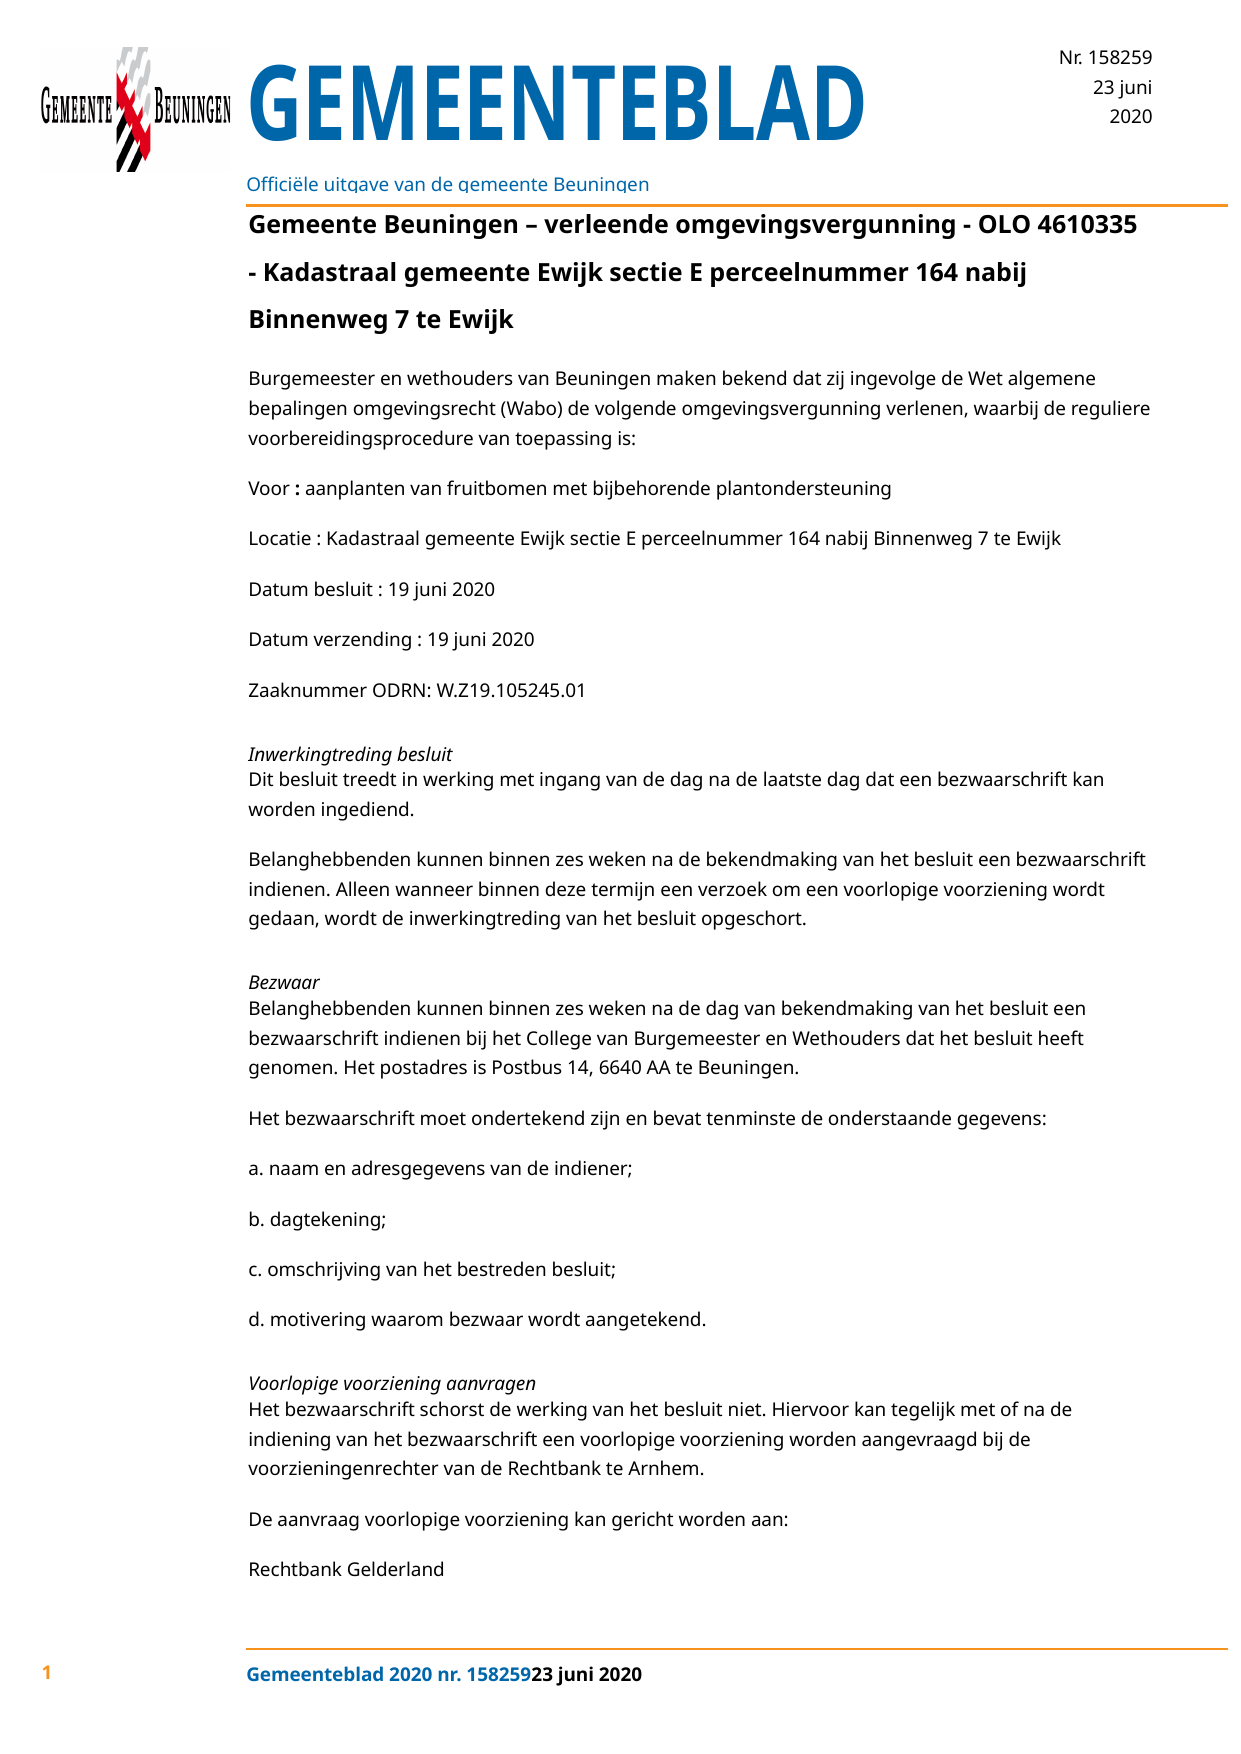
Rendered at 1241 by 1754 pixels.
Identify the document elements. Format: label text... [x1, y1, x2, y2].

text c. omschrijving van het bestreden besluit; [248, 1256, 1152, 1282]
text Burgemeester en wethouders van Beuningen maken bekend dat zij ingevolge de Wet algemene bepalingen omgevingsrecht (Wabo) de volgende omgevingsvergunning verlenen, waarbij de reguliere voorbereidingsprocedure van toepassing is: [248, 366, 1152, 450]
text Voor : aanplanten van fruitbomen met bijbehorende plantondersteuning [248, 475, 1152, 501]
text Rechtbank Gelderland [248, 1556, 1152, 1582]
text Locatie : Kadastraal gemeente Ewijk sectie E perceelnummer 164 nabij Binnenweg 7 te Ewijk [248, 526, 1152, 551]
text Gemeente Beuningen – verleende omgevingsvergunning - OLO 4610335 - Kadastraal gemeente Ewijk sectie E perceelnummer 164 nabij Binnenweg 7 te Ewijk [248, 207, 1152, 336]
text a. naam en adresgegevens van de indiener; [248, 1155, 1152, 1181]
text Belanghebbenden kunnen binnen zes weken na de bekendmaking van het besluit een bezwaarschrift indienen. Alleen wanneer binnen deze termijn een verzoek om een voorlopige voorziening wordt gedaan, wordt de inwerkingtreding van het besluit opgeschort. [248, 846, 1152, 931]
text De aanvraag voorlopige voorziening kan gericht worden aan: [248, 1506, 1152, 1532]
text Zaaknummer ODRN: W.Z19.105245.01 [248, 677, 1152, 702]
text b. dagtekening; [248, 1206, 1152, 1231]
text Belanghebbenden kunnen binnen zes weken na de dag van bekendmaking van het besluit een bezwaarschrift indienen bij het College van Burgemeester en Wethouders dat het besluit heeft genomen. Het postadres is Postbus 14, 6640 AA te Beuningen. [248, 995, 1152, 1080]
text Het bezwaarschrift schorst de werking van het besluit niet. Hiervoor kan tegelijk met of na de indiening van het bezwaarschrift een voorlopige voorziening worden aangevraagd bij de voorzieningenrechter van de Rechtbank te Arnhem. [248, 1396, 1152, 1481]
text Bezwaar [248, 969, 1152, 995]
text Datum besluit : 19 juni 2020 [248, 576, 1152, 602]
text Dit besluit treedt in werking met ingang van de dag na de laatste dag dat een bezwaarschrift kan worden ingediend. [248, 766, 1152, 822]
picture [41, 47, 231, 172]
text d. motivering waarom bezwaar wordt aangetekend. [248, 1307, 1152, 1332]
text Voorlopige voorziening aanvragen [248, 1371, 1152, 1396]
text Het bezwaarschrift moet ondertekend zijn en bevat tenminste de onderstaande gegevens: [248, 1105, 1152, 1131]
text Datum verzending : 19 juni 2020 [248, 626, 1152, 652]
text Inwerkingtreding besluit [248, 741, 1152, 766]
